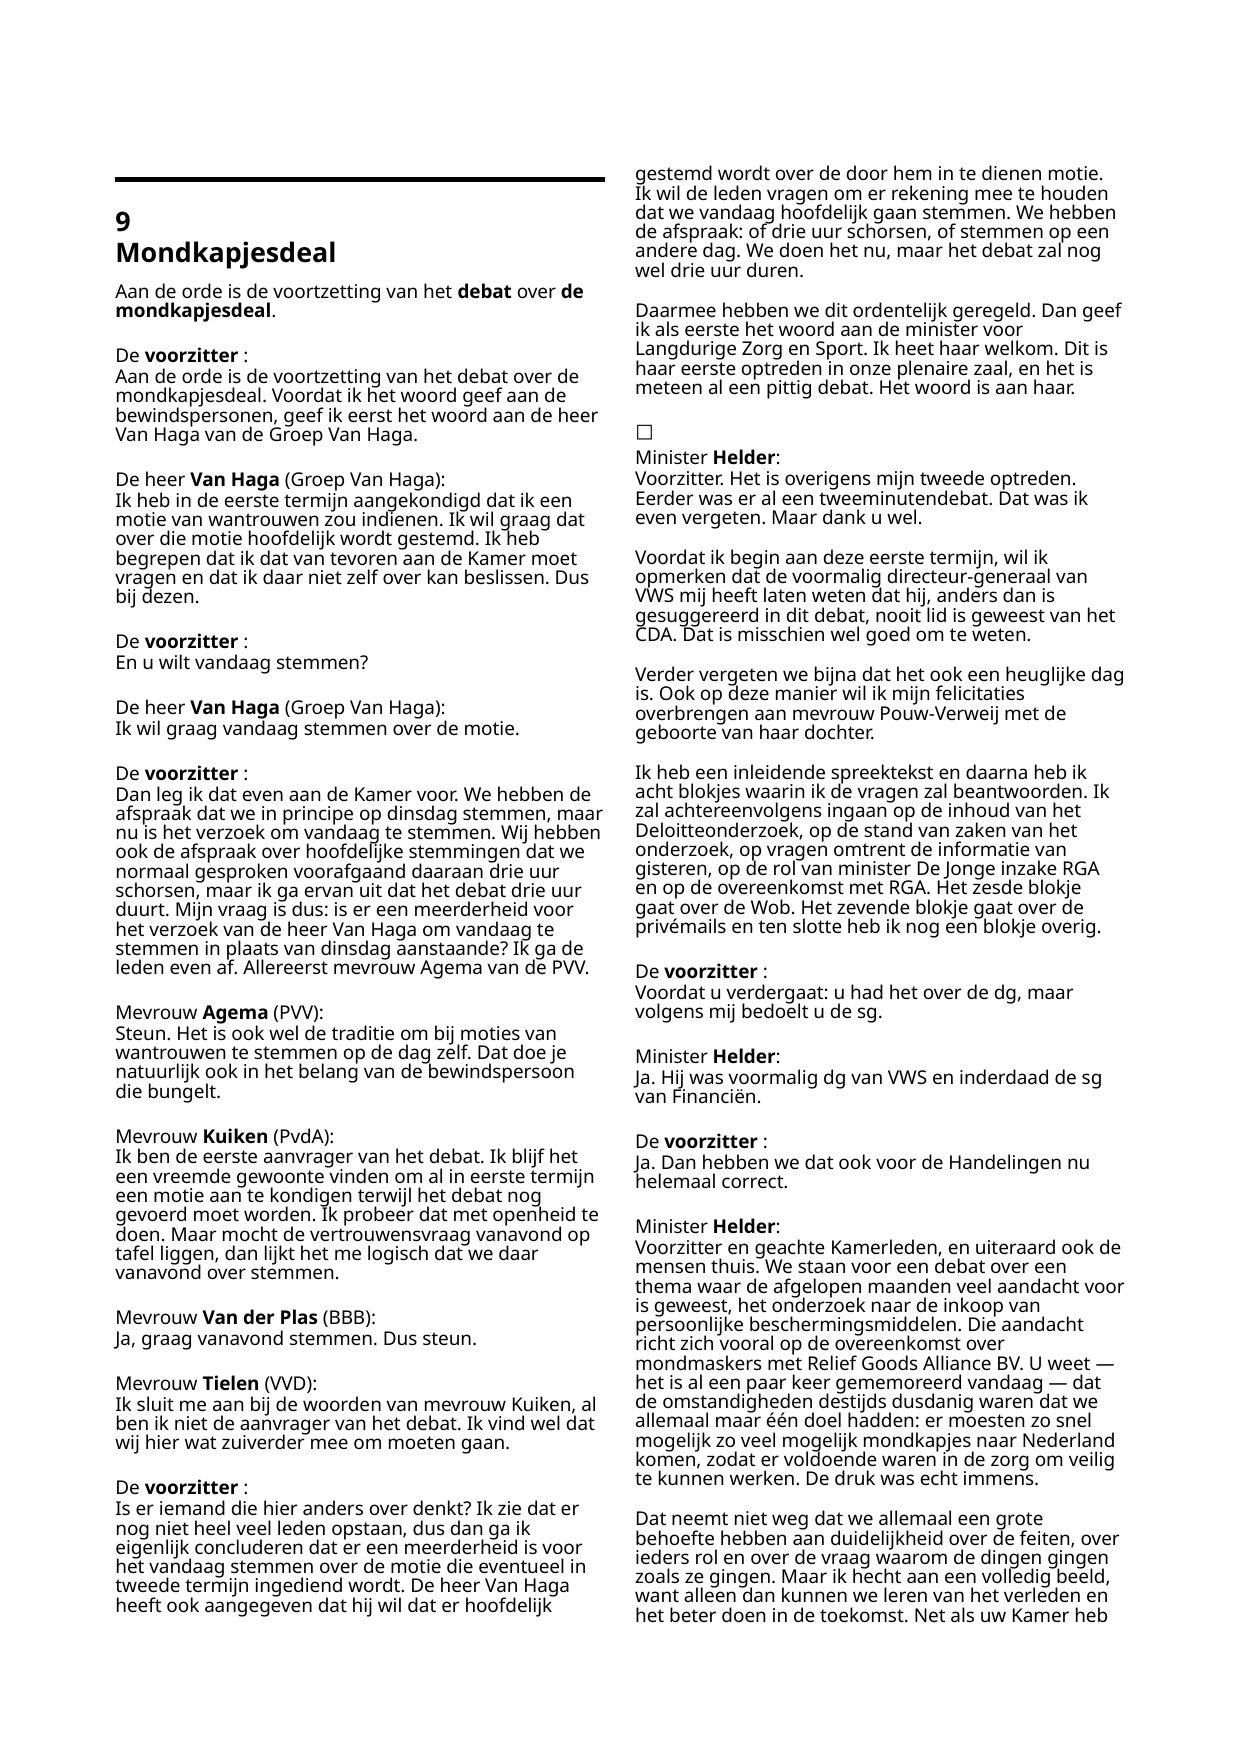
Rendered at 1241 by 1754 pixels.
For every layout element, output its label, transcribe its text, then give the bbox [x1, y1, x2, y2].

text En u wilt vandaag stemmen? [115, 654, 605, 673]
text Aan de orde is de voortzetting van het debat over de mondkapjesdeal. Voordat ik het woord geef aan de bewindspersonen, geef ik eerst het woord aan de heer Van Haga van de Groep Van Haga. [115, 368, 605, 445]
text Ja, graag vanavond stemmen. Dus steun. [115, 1330, 605, 1349]
text De voorzitter : [115, 760, 605, 786]
text De voorzitter : [635, 958, 1125, 984]
text De voorzitter : [115, 342, 605, 368]
text Minister Helder: [635, 444, 1125, 470]
text Dat neemt niet weg dat we allemaal een grote behoefte hebben aan duidelijkheid over de feiten, over ieders rol en over de vraag waarom de dingen gingen zoals ze gingen. Maar ik hecht aan een volledig beeld, want alleen dan kunnen we leren van het verleden en het beter doen in de toekomst. Net als uw Kamer heb [635, 1510, 1125, 1626]
text Ik ben de eerste aanvrager van het debat. Ik blijf het een vreemde gewoonte vinden om al in eerste termijn een motie aan te kondigen terwijl het debat nog gevoerd moet worden. Ik probeer dat met openheid te doen. Maar mocht de vertrouwensvraag vanavond op tafel liggen, dan lijkt het me logisch dat we daar vanavond over stemmen. [115, 1148, 605, 1283]
text Ik wil graag vandaag stemmen over de motie. [115, 720, 605, 739]
text Daarmee hebben we dit ordentelijk geregeld. Dan geef ik als eerste het woord aan de minister voor Langdurige Zorg en Sport. Ik heet haar welkom. Dit is haar eerste optreden in onze plenaire zaal, en het is meteen al een pittig debat. Het woord is aan haar. [635, 302, 1125, 398]
text ⬜ [635, 419, 1125, 444]
text De heer Van Haga (Groep Van Haga): [115, 694, 605, 720]
text Is er iemand die hier anders over denkt? Ik zie dat er nog niet heel veel leden opstaan, dus dan ga ik eigenlijk concluderen dat er een meerderheid is voor het vandaag stemmen over de motie die eventueel in tweede termijn ingediend wordt. De heer Van Haga heeft ook aangegeven dat hij wil dat er hoofdelijk [115, 1500, 605, 1616]
text Verder vergeten we bijna dat het ook een heuglijke dag is. Ook op deze manier wil ik mijn felicitaties overbrengen aan mevrouw Pouw-Verweij met de geboorte van haar dochter. [635, 666, 1125, 743]
text Mevrouw Kuiken (PvdA): [115, 1123, 605, 1148]
text Mondkapjesdeal [115, 239, 605, 283]
text Ik heb een inleidende spreektekst en daarna heb ik acht blokjes waarin ik de vragen zal beantwoorden. Ik zal achtereenvolgens ingaan op de inhoud van het Deloitteonderzoek, op de stand van zaken van het onderzoek, op vragen omtrent de informatie van gisteren, op de rol van minister De Jonge inzake RGA en op de overeenkomst met RGA. Het zesde blokje gaat over de Wob. Het zevende blokje gaat over de privémails en ten slotte heb ik nog een blokje overig. [635, 764, 1125, 937]
text gestemd wordt over de door hem in te dienen motie. Ik wil de leden vragen om er rekening mee te houden dat we vandaag hoofdelijk gaan stemmen. We hebben de afspraak: of drie uur schorsen, of stemmen op een andere dag. We doen het nu, maar het debat zal nog wel drie uur duren. [635, 165, 1125, 281]
text Dan leg ik dat even aan de Kamer voor. We hebben de afspraak dat we in principe op dinsdag stemmen, maar nu is het verzoek om vandaag te stemmen. Wij hebben ook de afspraak over hoofdelijke stemmingen dat we normaal gesproken voorafgaand daaraan drie uur schorsen, maar ik ga ervan uit dat het debat drie uur duurt. Mijn vraag is dus: is er een meerderheid voor het verzoek van de heer Van Haga om vandaag te stemmen in plaats van dinsdag aanstaande? Ik ga de leden even af. Allereerst mevrouw Agema van de PVV. [115, 786, 605, 978]
text Minister Helder: [635, 1213, 1125, 1239]
text Voorzitter. Het is overigens mijn tweede optreden. Eerder was er al een tweeminutendebat. Dat was ik even vergeten. Maar dank u wel. [635, 470, 1125, 528]
text Ik heb in de eerste termijn aangekondigd dat ik een motie van wantrouwen zou indienen. Ik wil graag dat over die motie hoofdelijk wordt gestemd. Ik heb begrepen dat ik dat van tevoren aan de Kamer moet vragen en dat ik daar niet zelf over kan beslissen. Dus bij dezen. [115, 492, 605, 607]
text De heer Van Haga (Groep Van Haga): [115, 466, 605, 492]
text Mevrouw Van der Plas (BBB): [115, 1304, 605, 1330]
text Ja. Dan hebben we dat ook voor de Handelingen nu helemaal correct. [635, 1154, 1125, 1192]
text Voordat u verdergaat: u had het over de dg, maar volgens mij bedoelt u de sg. [635, 984, 1125, 1022]
text Aan de orde is de voortzetting van het debat over de mondkapjesdeal. [115, 283, 605, 322]
text Ik sluit me aan bij de woorden van mevrouw Kuiken, al ben ik niet de aanvrager van het debat. Ik vind wel dat wij hier wat zuiverder mee om moeten gaan. [115, 1396, 605, 1454]
text Minister Helder: [635, 1043, 1125, 1069]
text De voorzitter : [635, 1128, 1125, 1154]
text Steun. Het is ook wel de traditie om bij moties van wantrouwen te stemmen op de dag zelf. Dat doe je natuurlijk ook in het belang van de bewindspersoon die bungelt. [115, 1025, 605, 1102]
text Voordat ik begin aan deze eerste termijn, wil ik opmerken dat de voormalig directeur-generaal van VWS mij heeft laten weten dat hij, anders dan is gesuggereerd in dit debat, nooit lid is geweest van het CDA. Dat is misschien wel goed om te weten. [635, 549, 1125, 645]
text Mevrouw Agema (PVV): [115, 999, 605, 1025]
text 9 [115, 203, 605, 239]
text Ja. Hij was voormalig dg van VWS en inderdaad de sg van Financiën. [635, 1069, 1125, 1107]
text De voorzitter : [115, 1474, 605, 1500]
text Mevrouw Tielen (VVD): [115, 1370, 605, 1396]
text De voorzitter : [115, 628, 605, 654]
text Voorzitter en geachte Kamerleden, en uiteraard ook de mensen thuis. We staan voor een debat over een thema waar de afgelopen maanden veel aandacht voor is geweest, het onderzoek naar de inkoop van persoonlijke beschermingsmiddelen. Die aandacht richt zich vooral op de overeenkomst over mondmaskers met Relief Goods Alliance BV. U weet — het is al een paar keer gememoreerd vandaag — dat de omstandigheden destijds dusdanig waren dat we allemaal maar één doel hadden: er moesten zo snel mogelijk zo veel mogelijk mondkapjes naar Nederland komen, zodat er voldoende waren in de zorg om veilig te kunnen werken. De druk was echt immens. [635, 1239, 1125, 1489]
